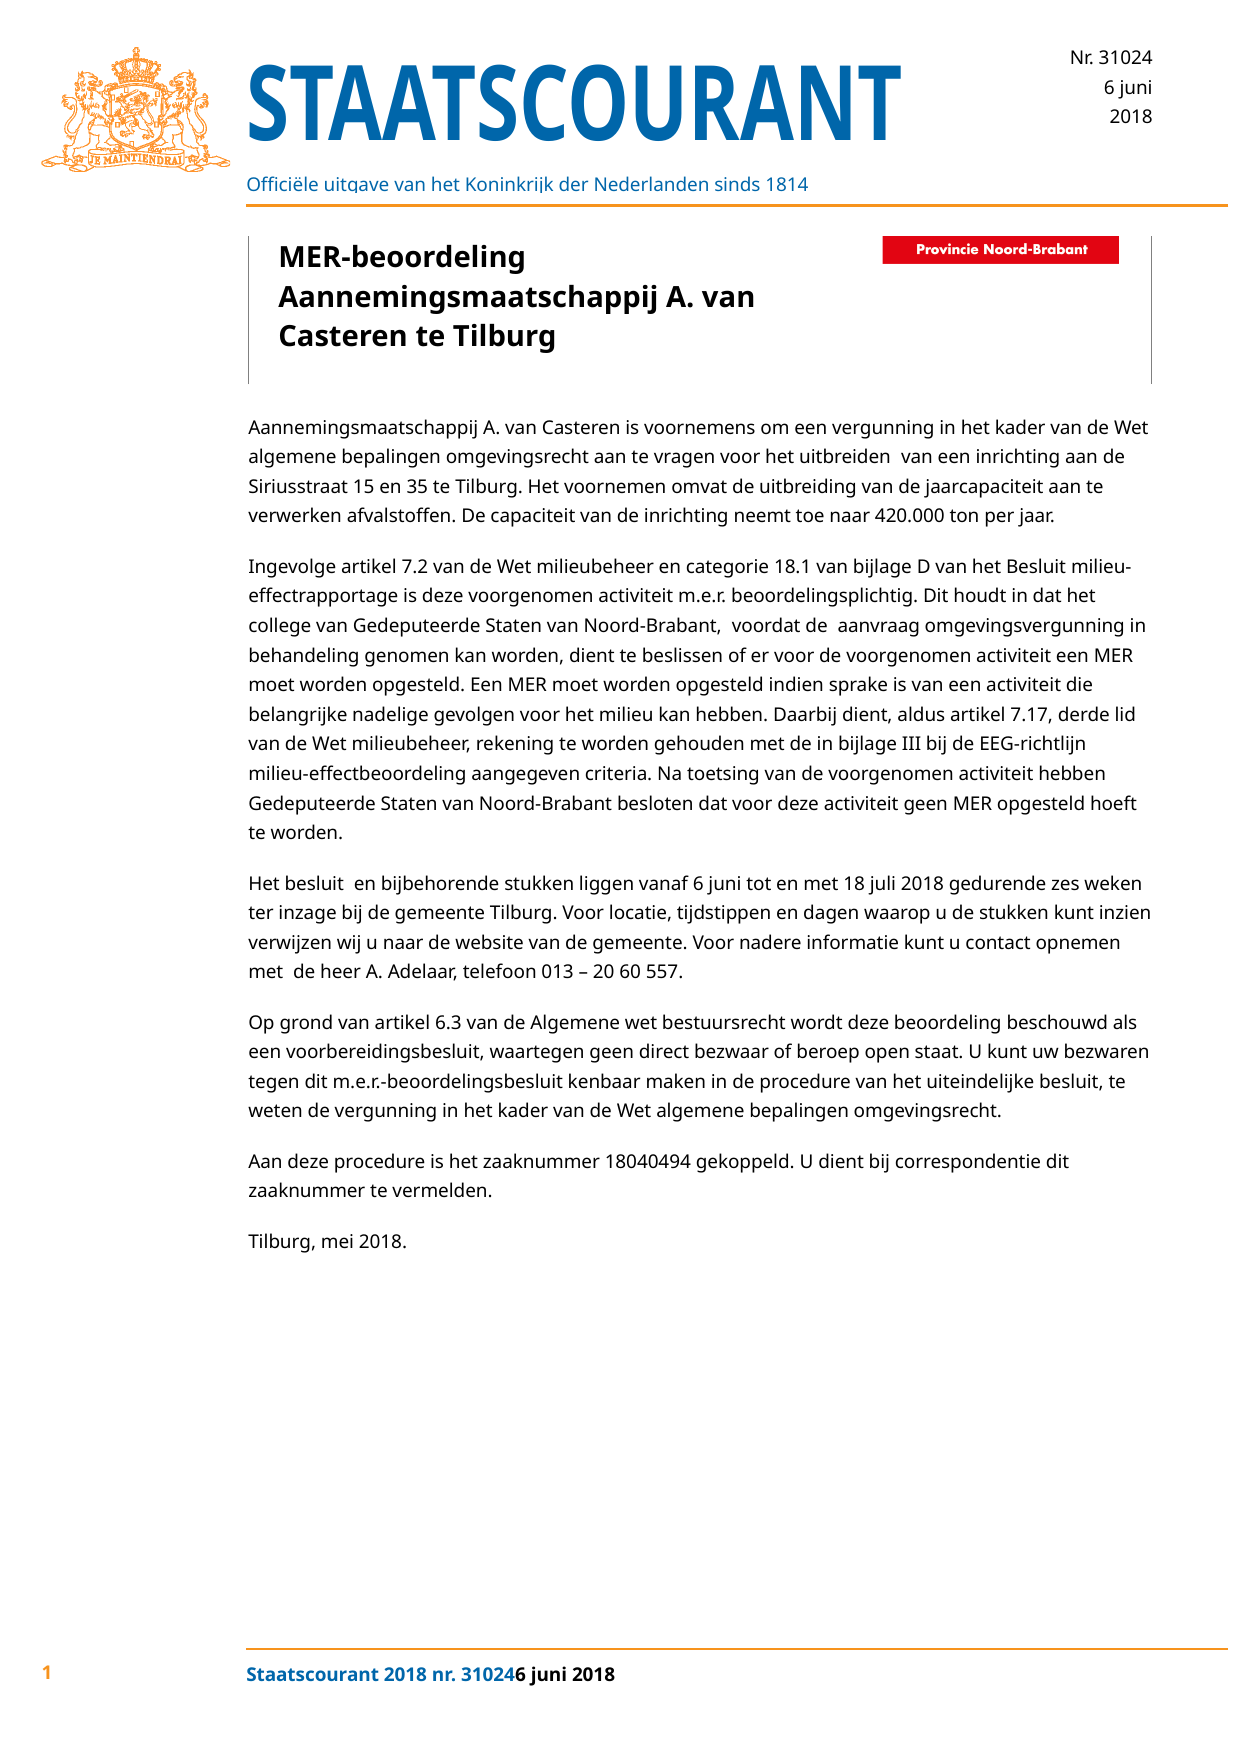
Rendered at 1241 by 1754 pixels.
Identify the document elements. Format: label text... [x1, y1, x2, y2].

text Aan deze procedure is het zaaknummer 18040494 gekoppeld. U dient bij correspondentie dit zaaknummer te vermelden. [248, 1148, 1152, 1203]
table_header [850, 264, 1151, 384]
picture [41, 47, 231, 172]
text Het besluit en bijbehorende stukken liggen vanaf 6 juni tot en met 18 juli 2018 gedurende zes weken ter inzage bij de gemeente Tilburg. Voor locatie, tijdstippen en dagen waarop u de stukken kunt inzien verwijzen wij u naar de website van de gemeente. Voor nadere informatie kunt u contact opnemen met de heer A. Adelaar, telefoon 013 – 20 60 557. [248, 870, 1152, 984]
picture [882, 236, 1119, 264]
text Tilburg, mei 2018. [248, 1228, 1152, 1254]
table_header [850, 236, 882, 263]
text Op grond van artikel 6.3 van de Algemene wet bestuursrecht wordt deze beoordeling beschouwd als een voorbereidingsbesluit, waartegen geen direct bezwaar of beroep open staat. U kunt uw bezwaren tegen dit m.e.r.-beoordelingsbesluit kenbaar maken in de procedure van het uiteindelijke besluit, te weten de vergunning in het kader van de Wet algemene bepalingen omgevingsrecht. [248, 1009, 1152, 1123]
table_header MER-beoordeling Aannemingsmaatschappij A. van Casteren te Tilburg [249, 236, 850, 384]
table_header [1119, 236, 1151, 263]
text Ingevolge artikel 7.2 van de Wet milieubeheer en categorie 18.1 van bijlage D van het Besluit milieu-effectrapportage is deze voorgenomen activiteit m.e.r. beoordelingsplichtig. Dit houdt in dat het college van Gedeputeerde Staten van Noord-Brabant, voordat de aanvraag omgevingsvergunning in behandeling genomen kan worden, dient te beslissen of er voor de voorgenomen activiteit een MER moet worden opgesteld. Een MER moet worden opgesteld indien sprake is van een activiteit die belangrijke nadelige gevolgen voor het milieu kan hebben. Daarbij dient, aldus artikel 7.17, derde lid van de Wet milieubeheer, rekening te worden gehouden met de in bijlage III bij de EEG-richtlijn milieu-effectbeoordeling aangegeven criteria. Na toetsing van de voorgenomen activiteit hebben Gedeputeerde Staten van Noord-Brabant besloten dat voor deze activiteit geen MER opgesteld hoeft te worden. [248, 553, 1152, 845]
text Aannemingsmaatschappij A. van Casteren is voornemens om een vergunning in het kader van de Wet algemene bepalingen omgevingsrecht aan te vragen voor het uitbreiden van een inrichting aan de Siriusstraat 15 en 35 te Tilburg. Het voornemen omvat de uitbreiding van de jaarcapaciteit aan te verwerken afvalstoffen. De capaciteit van de inrichting neemt toe naar 420.000 ton per jaar. [248, 414, 1152, 528]
